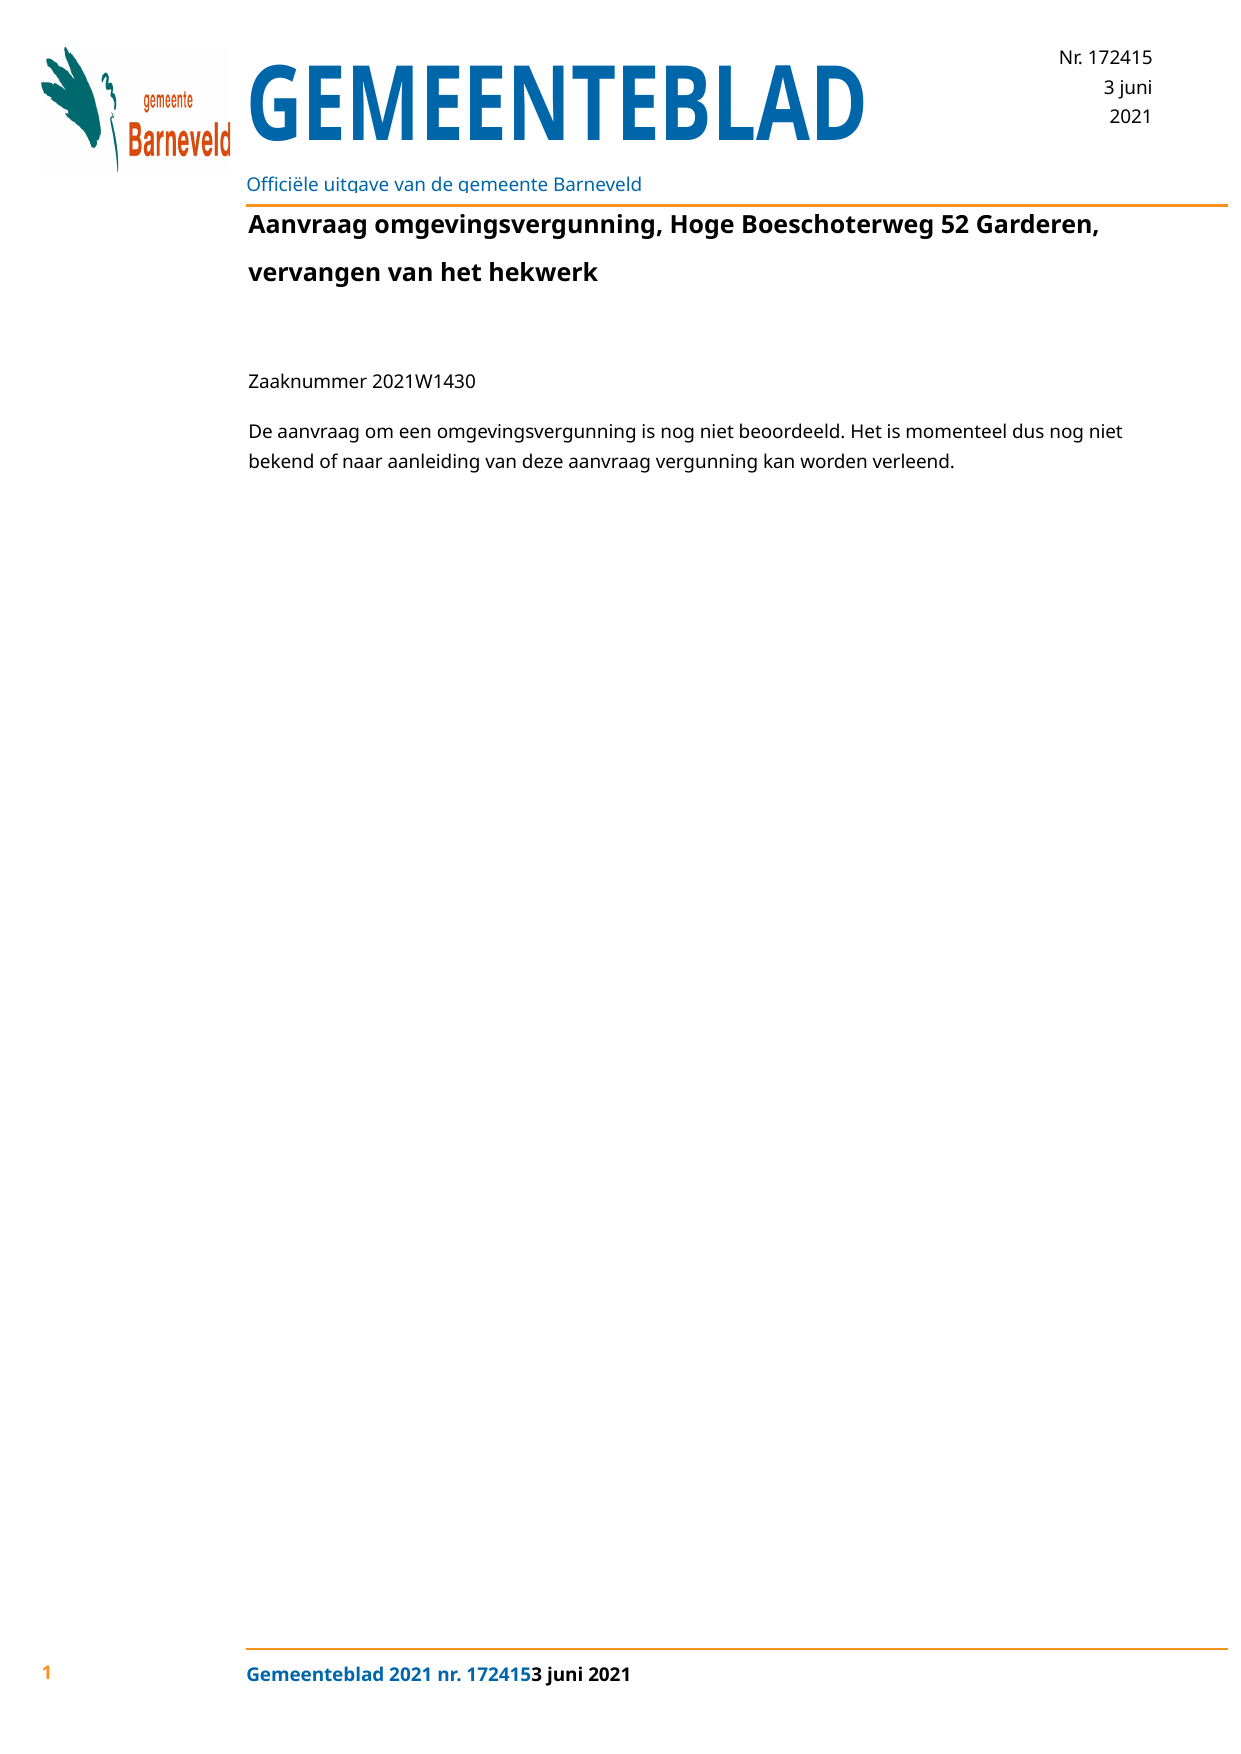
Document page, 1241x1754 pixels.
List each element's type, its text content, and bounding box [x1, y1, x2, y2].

text Zaaknummer 2021W1430 [248, 368, 1152, 394]
text De aanvraag om een omgevingsvergunning is nog niet beoordeeld. Het is momenteel dus nog niet bekend of naar aanleiding van deze aanvraag vergunning kan worden verleend. [248, 419, 1152, 474]
picture [41, 47, 231, 172]
text Aanvraag omgevingsvergunning, Hoge Boeschoterweg 52 Garderen, vervangen van het hekwerk [248, 207, 1152, 288]
